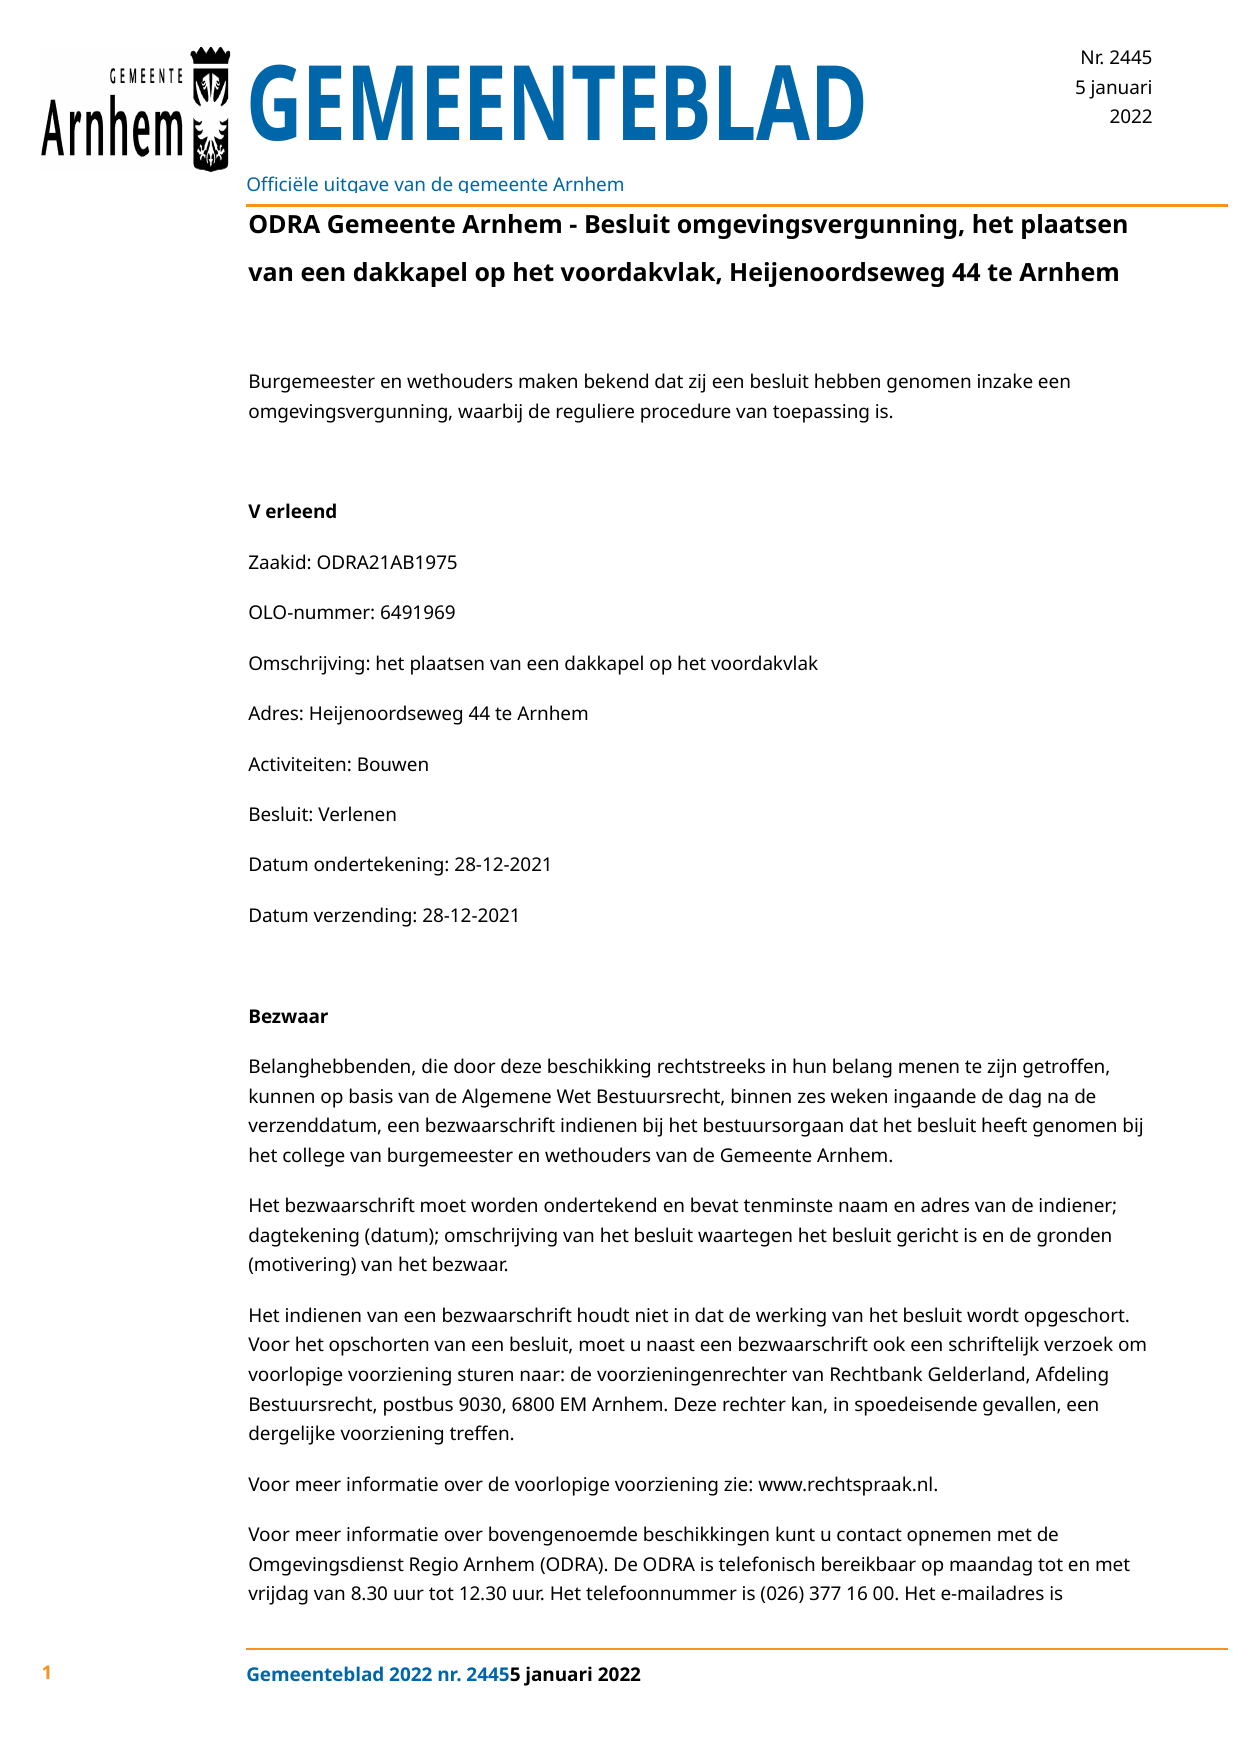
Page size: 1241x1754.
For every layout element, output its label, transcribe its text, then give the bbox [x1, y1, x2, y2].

picture [41, 47, 231, 172]
text Besluit: Verlenen [248, 801, 1152, 827]
text Datum ondertekening: 28-12-2021 [248, 852, 1152, 877]
text Voor meer informatie over de voorlopige voorziening zie: www.rechtspraak.nl. [248, 1471, 1152, 1497]
text Adres: Heijenoordseweg 44 te Arnhem [248, 700, 1152, 726]
text ODRA Gemeente Arnhem - Besluit omgevingsvergunning, het plaatsen van een dakkapel op het voordakvlak, Heijenoordseweg 44 te Arnhem [248, 207, 1152, 288]
text Activiteiten: Bouwen [248, 751, 1152, 777]
text Belanghebbenden, die door deze beschikking rechtstreeks in hun belang menen te zijn getroffen, kunnen op basis van de Algemene Wet Bestuursrecht, binnen zes weken ingaande de dag na de verzenddatum, een bezwaarschrift indienen bij het bestuursorgaan dat het besluit heeft genomen bij het college van burgemeester en wethouders van de Gemeente Arnhem. [248, 1053, 1152, 1168]
text Zaakid: ODRA21AB1975 [248, 549, 1152, 575]
text Het indienen van een bezwaarschrift houdt niet in dat de werking van het besluit wordt opgeschort. Voor het opschorten van een besluit, moet u naast een bezwaarschrift ook een schriftelijk verzoek om voorlopige voorziening sturen naar: de voorzieningenrechter van Rechtbank Gelderland, Afdeling Bestuursrecht, postbus 9030, 6800 EM Arnhem. Deze rechter kan, in spoedeisende gevallen, een dergelijke voorziening treffen. [248, 1302, 1152, 1446]
text Het bezwaarschrift moet worden ondertekend en bevat tenminste naam en adres van de indiener; dagtekening (datum); omschrijving van het besluit waartegen het besluit gericht is en de gronden (motivering) van het bezwaar. [248, 1192, 1152, 1277]
text Bezwaar [248, 1003, 1152, 1029]
text Omschrijving: het plaatsen van een dakkapel op het voordakvlak [248, 650, 1152, 676]
text Voor meer informatie over bovengenoemde beschikkingen kunt u contact opnemen met de Omgevingsdienst Regio Arnhem (ODRA). De ODRA is telefonisch bereikbaar op maandag tot en met vrijdag van 8.30 uur tot 12.30 uur. Het telefoonnummer is (026) 377 16 00. Het e-mailadres is [248, 1521, 1152, 1606]
text V erleend [248, 499, 1152, 524]
text OLO-nummer: 6491969 [248, 599, 1152, 625]
text Burgemeester en wethouders maken bekend dat zij een besluit hebben genomen inzake een omgevingsvergunning, waarbij de reguliere procedure van toepassing is. [248, 368, 1152, 424]
text Datum verzending: 28-12-2021 [248, 902, 1152, 928]
